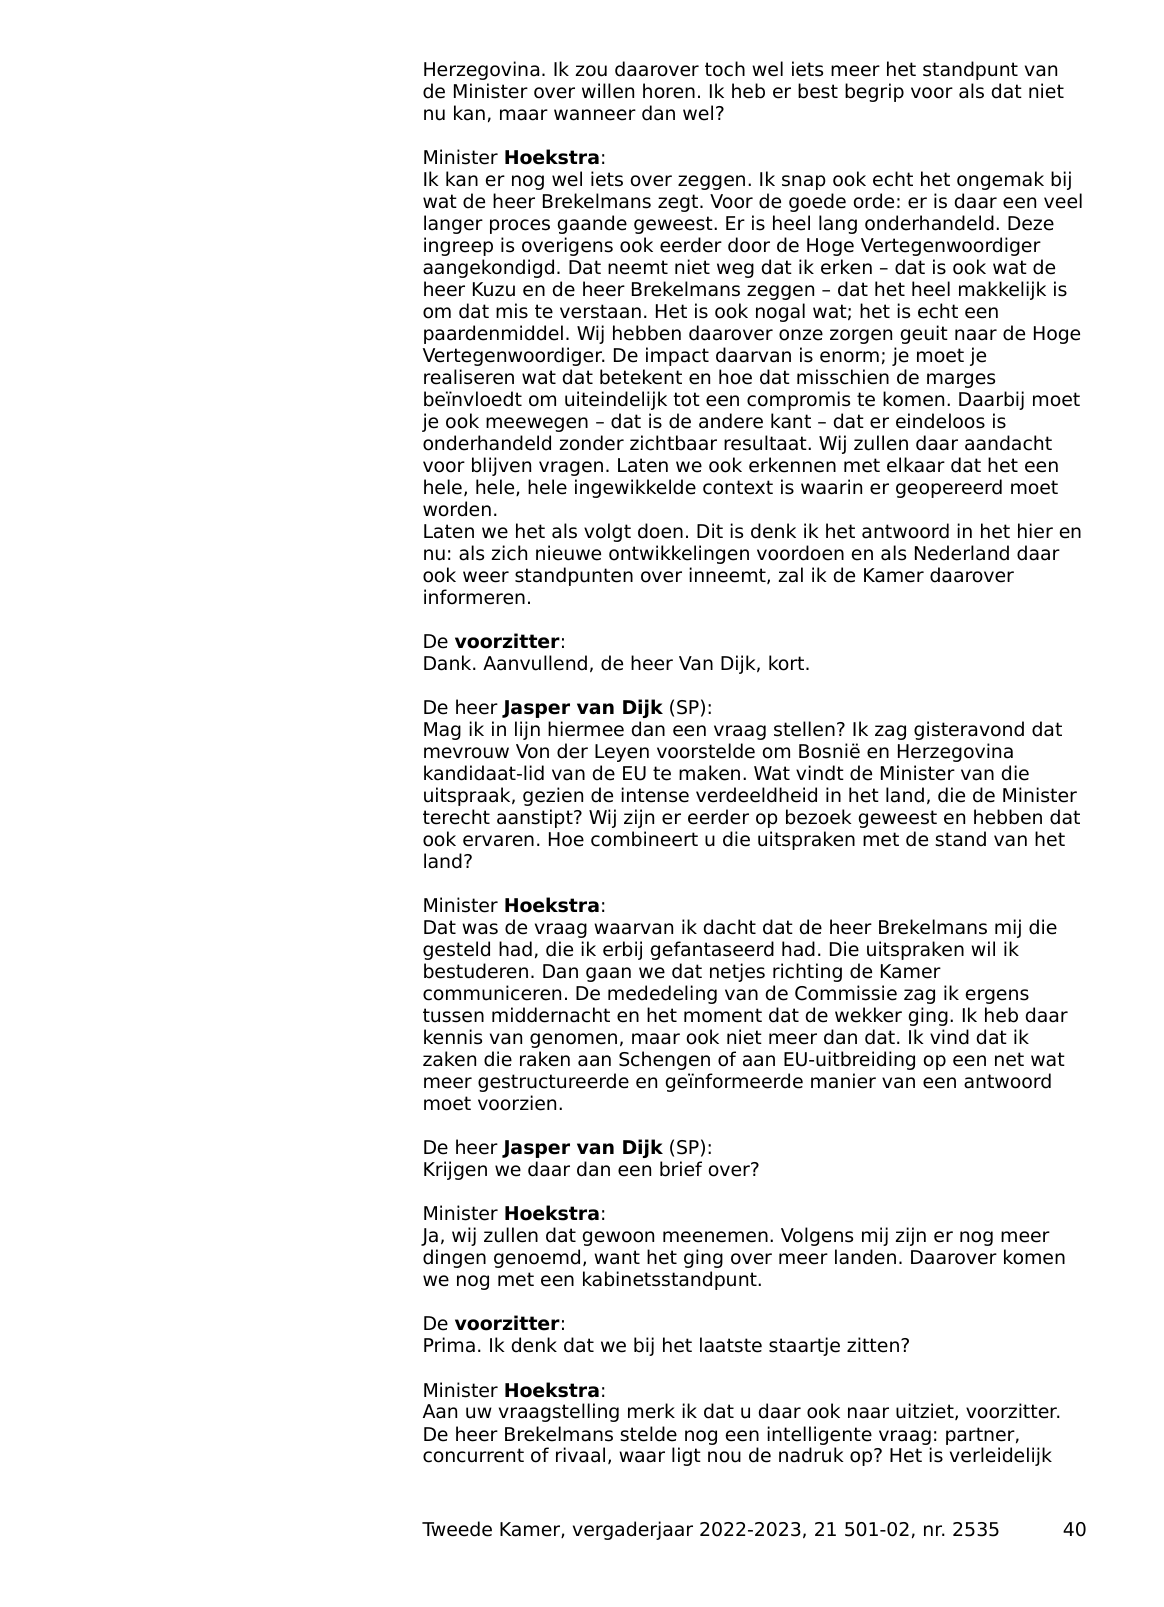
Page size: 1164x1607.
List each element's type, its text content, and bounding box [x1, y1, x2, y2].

text Ik kan er nog wel iets over zeggen. Ik snap ook echt het ongemak bij wat de heer Brekelmans zegt. Voor de goede orde: er is daar een veel langer proces gaande geweest. Er is heel lang onderhandeld. Deze ingreep is overigens ook eerder door de Hoge Vertegenwoordiger aangekondigd. Dat neemt niet weg dat ik erken – dat is ook wat de heer Kuzu en de heer Brekelmans zeggen – dat het heel makkelijk is om dat mis te verstaan. Het is ook nogal wat; het is echt een paardenmiddel. Wij hebben daarover onze zorgen geuit naar de Hoge Vertegenwoordiger. De impact daarvan is enorm; je moet je realiseren wat dat betekent en hoe dat misschien de marges beïnvloedt om uiteindelijk tot een compromis te komen. Daarbij moet je ook meewegen – dat is de andere kant – dat er eindeloos is onderhandeld zonder zichtbaar resultaat. Wij zullen daar aandacht voor blijven vragen. Laten we ook erkennen met elkaar dat het een hele, hele, hele ingewikkelde context is waarin er geopereerd moet worden. [422, 169, 1087, 521]
text De heer Jasper van Dijk (SP): [422, 697, 1087, 719]
text Prima. Ik denk dat we bij het laatste staartje zitten? [422, 1335, 1087, 1357]
text Minister Hoekstra: [422, 147, 1087, 169]
text Mag ik in lijn hiermee dan een vraag stellen? Ik zag gisteravond dat mevrouw Von der Leyen voorstelde om Bosnië en Herzegovina kandidaat-lid van de EU te maken. Wat vindt de Minister van die uitspraak, gezien de intense verdeeldheid in het land, die de Minister terecht aanstipt? Wij zijn er eerder op bezoek geweest en hebben dat ook ervaren. Hoe combineert u die uitspraken met de stand van het land? [422, 719, 1087, 873]
text Minister Hoekstra: [422, 1379, 1087, 1401]
text Herzegovina. Ik zou daarover toch wel iets meer het standpunt van de Minister over willen horen. Ik heb er best begrip voor als dat niet nu kan, maar wanneer dan wel? [422, 59, 1087, 125]
text Ja, wij zullen dat gewoon meenemen. Volgens mij zijn er nog meer dingen genoemd, want het ging over meer landen. Daarover komen we nog met een kabinetsstandpunt. [422, 1225, 1087, 1291]
text De heer Jasper van Dijk (SP): [422, 1137, 1087, 1159]
text De voorzitter: [422, 631, 1087, 653]
text Aan uw vraagstelling merk ik dat u daar ook naar uitziet, voorzitter. De heer Brekelmans stelde nog een intelligente vraag: partner, concurrent of rivaal, waar ligt nou de nadruk op? Het is verleidelijk [422, 1401, 1087, 1467]
text Minister Hoekstra: [422, 895, 1087, 917]
text Krijgen we daar dan een brief over? [422, 1159, 1087, 1181]
text Minister Hoekstra: [422, 1203, 1087, 1225]
text Dat was de vraag waarvan ik dacht dat de heer Brekelmans mij die gesteld had, die ik erbij gefantaseerd had. Die uitspraken wil ik bestuderen. Dan gaan we dat netjes richting de Kamer communiceren. De mededeling van de Commissie zag ik ergens tussen middernacht en het moment dat de wekker ging. Ik heb daar kennis van genomen, maar ook niet meer dan dat. Ik vind dat ik zaken die raken aan Schengen of aan EU-uitbreiding op een net wat meer gestructureerde en geïnformeerde manier van een antwoord moet voorzien. [422, 917, 1087, 1115]
text De voorzitter: [422, 1313, 1087, 1335]
text Dank. Aanvullend, de heer Van Dijk, kort. [422, 653, 1087, 675]
text Laten we het als volgt doen. Dit is denk ik het antwoord in het hier en nu: als zich nieuwe ontwikkelingen voordoen en als Nederland daar ook weer standpunten over inneemt, zal ik de Kamer daarover informeren. [422, 521, 1087, 609]
